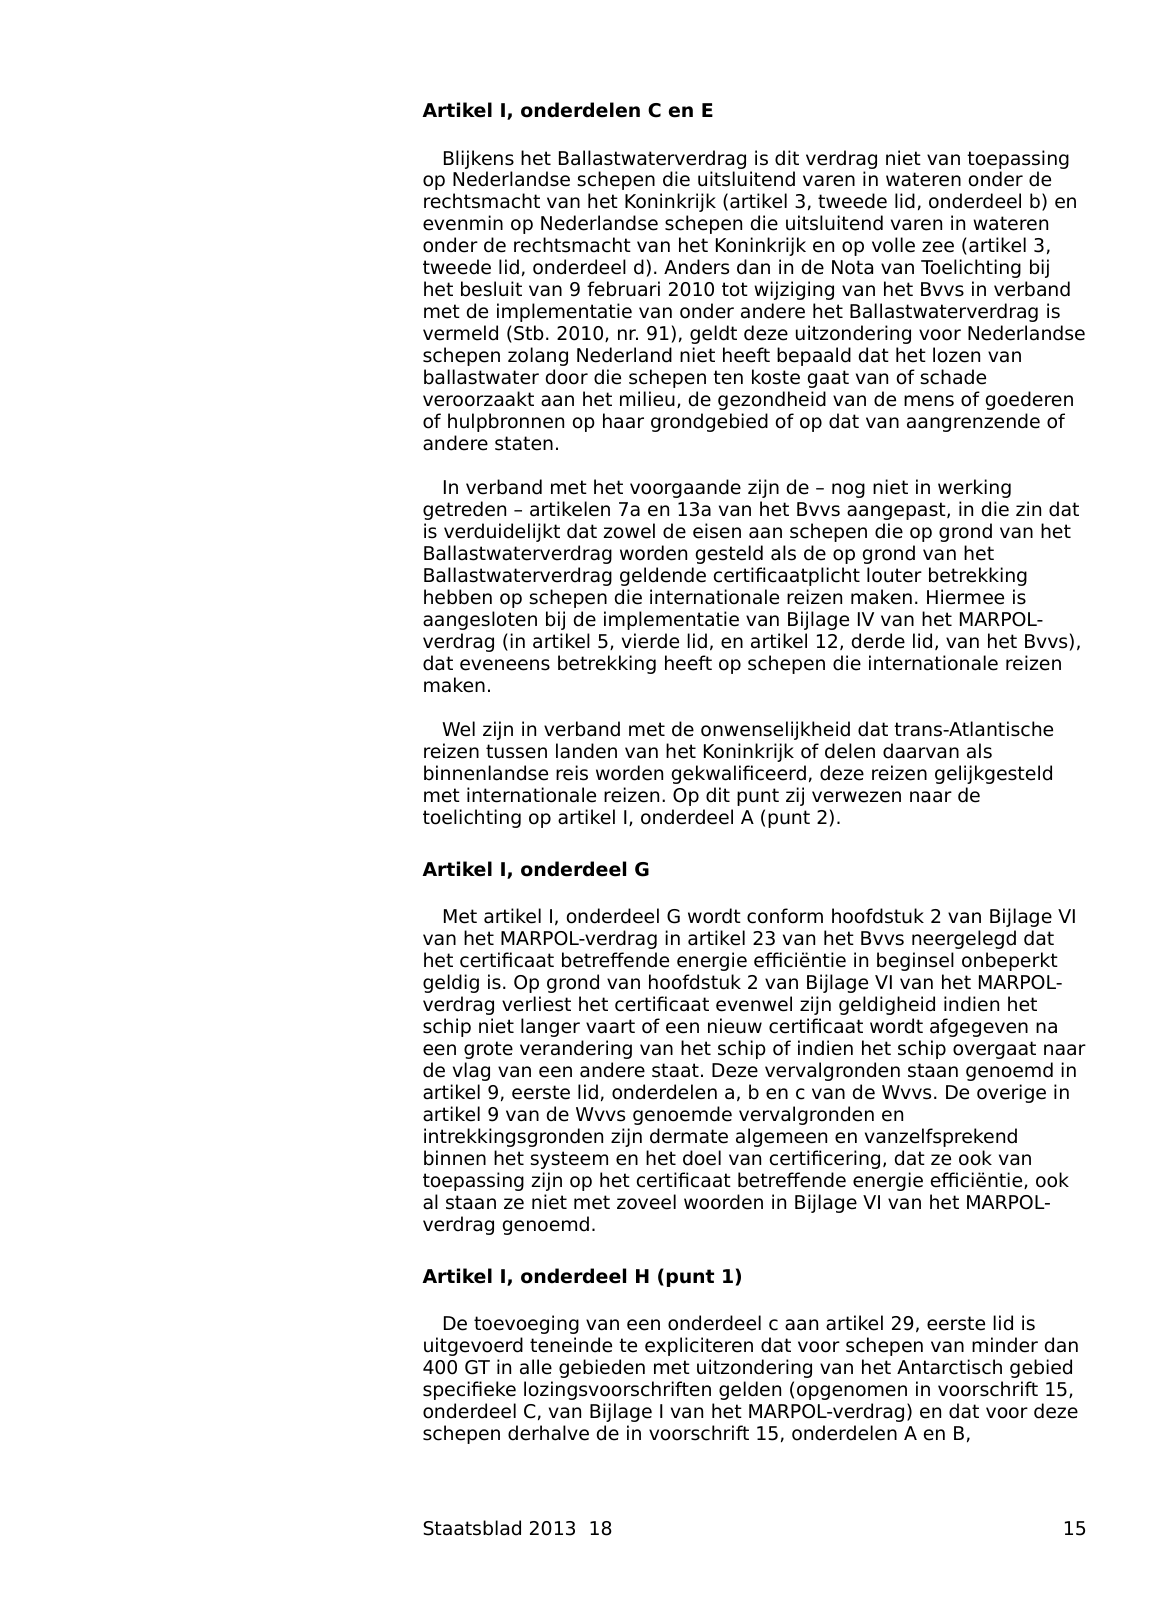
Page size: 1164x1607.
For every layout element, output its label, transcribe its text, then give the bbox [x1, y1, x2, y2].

text Blijkens het Ballastwaterverdrag is dit verdrag niet van toepassing op Nederlandse schepen die uitsluitend varen in wateren onder de rechtsmacht van het Koninkrijk (artikel 3, tweede lid, onderdeel b) en evenmin op Nederlandse schepen die uitsluitend varen in wateren onder de rechtsmacht van het Koninkrijk en op volle zee (artikel 3, tweede lid, onderdeel d). Anders dan in de Nota van Toelichting bij het besluit van 9 februari 2010 tot wijziging van het Bvvs in verband met de implementatie van onder andere het Ballastwaterverdrag is vermeld (Stb. 2010, nr. 91), geldt deze uitzondering voor Nederlandse schepen zolang Nederland niet heeft bepaald dat het lozen van ballastwater door die schepen ten koste gaat van of schade veroorzaakt aan het milieu, de gezondheid van de mens of goederen of hulpbronnen op haar grondgebied of op dat van aangrenzende of andere staten. [422, 147, 1087, 455]
subtitle Artikel I, onderdeel H (punt 1) [422, 1266, 1087, 1288]
text Met artikel I, onderdeel G wordt conform hoofdstuk 2 van Bijlage VI van het MARPOL-verdrag in artikel 23 van het Bvvs neergelegd dat het certificaat betreffende energie efficiëntie in beginsel onbeperkt geldig is. Op grond van hoofdstuk 2 van Bijlage VI van het MARPOL-verdrag verliest het certificaat evenwel zijn geldigheid indien het schip niet langer vaart of een nieuw certificaat wordt afgegeven na een grote verandering van het schip of indien het schip overgaat naar de vlag van een andere staat. Deze vervalgronden staan genoemd in artikel 9, eerste lid, onderdelen a, b en c van de Wvvs. De overige in artikel 9 van de Wvvs genoemde vervalgronden en intrekkingsgronden zijn dermate algemeen en vanzelfsprekend binnen het systeem en het doel van certificering, dat ze ook van toepassing zijn op het certificaat betreffende energie efficiëntie, ook al staan ze niet met zoveel woorden in Bijlage VI van het MARPOL-verdrag genoemd. [422, 906, 1087, 1236]
text In verband met het voorgaande zijn de – nog niet in werking getreden – artikelen 7a en 13a van het Bvvs aangepast, in die zin dat is verduidelijkt dat zowel de eisen aan schepen die op grond van het Ballastwaterverdrag worden gesteld als de op grond van het Ballastwaterverdrag geldende certificaatplicht louter betrekking hebben op schepen die internationale reizen maken. Hiermee is aangesloten bij de implementatie van Bijlage IV van het MARPOL-verdrag (in artikel 5, vierde lid, en artikel 12, derde lid, van het Bvvs), dat eveneens betrekking heeft op schepen die internationale reizen maken. [422, 477, 1087, 697]
subtitle Artikel I, onderdelen C en E [422, 100, 1087, 122]
subtitle Artikel I, onderdeel G [422, 859, 1087, 881]
text Wel zijn in verband met de onwenselijkheid dat trans-Atlantische reizen tussen landen van het Koninkrijk of delen daarvan als binnenlandse reis worden gekwalificeerd, deze reizen gelijkgesteld met internationale reizen. Op dit punt zij verwezen naar de toelichting op artikel I, onderdeel A (punt 2). [422, 719, 1087, 829]
text De toevoeging van een onderdeel c aan artikel 29, eerste lid is uitgevoerd teneinde te expliciteren dat voor schepen van minder dan 400 GT in alle gebieden met uitzondering van het Antarctisch gebied specifieke lozingsvoorschriften gelden (opgenomen in voorschrift 15, onderdeel C, van Bijlage I van het MARPOL-verdrag) en dat voor deze schepen derhalve de in voorschrift 15, onderdelen A en B, [422, 1313, 1087, 1445]
